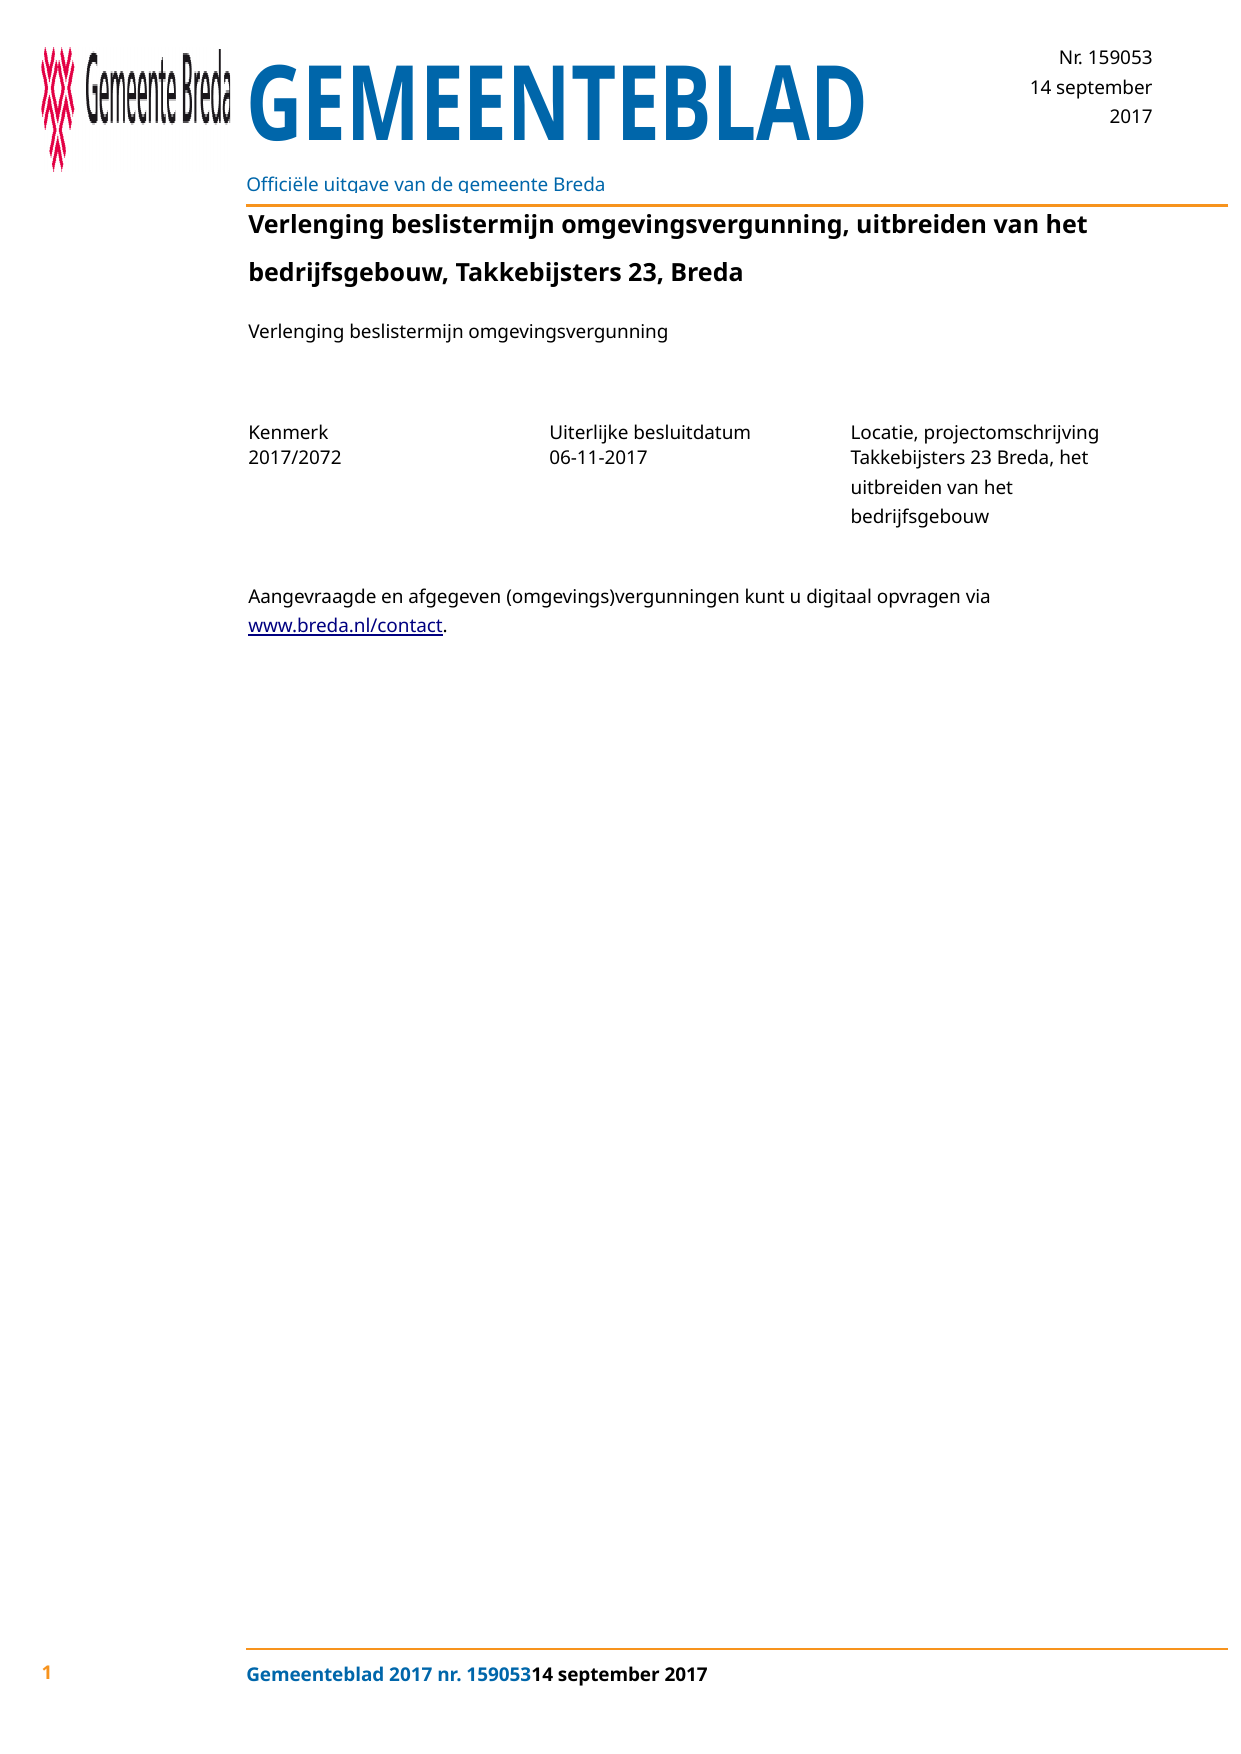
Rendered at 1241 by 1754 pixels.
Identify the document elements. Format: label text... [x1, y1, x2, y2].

text Verlenging beslistermijn omgevingsvergunning [248, 318, 1152, 344]
table_header Kenmerk [248, 419, 549, 444]
table_cell 2017/2072 [248, 445, 549, 529]
picture [41, 47, 231, 172]
table_cell Takkebijsters 23 Breda, het uitbreiden van het bedrijfsgebouw [850, 445, 1152, 529]
table_cell 06-11-2017 [549, 445, 850, 529]
table_header Uiterlijke besluitdatum [549, 419, 850, 444]
text Verlenging beslistermijn omgevingsvergunning, uitbreiden van het bedrijfsgebouw, Takkebijsters 23, Breda [248, 207, 1152, 288]
table_header Locatie, projectomschrijving [850, 419, 1152, 444]
text Aangevraagde en afgegeven (omgevings)vergunningen kunt u digitaal opvragen via www.breda.nl/contact. [248, 583, 1152, 638]
